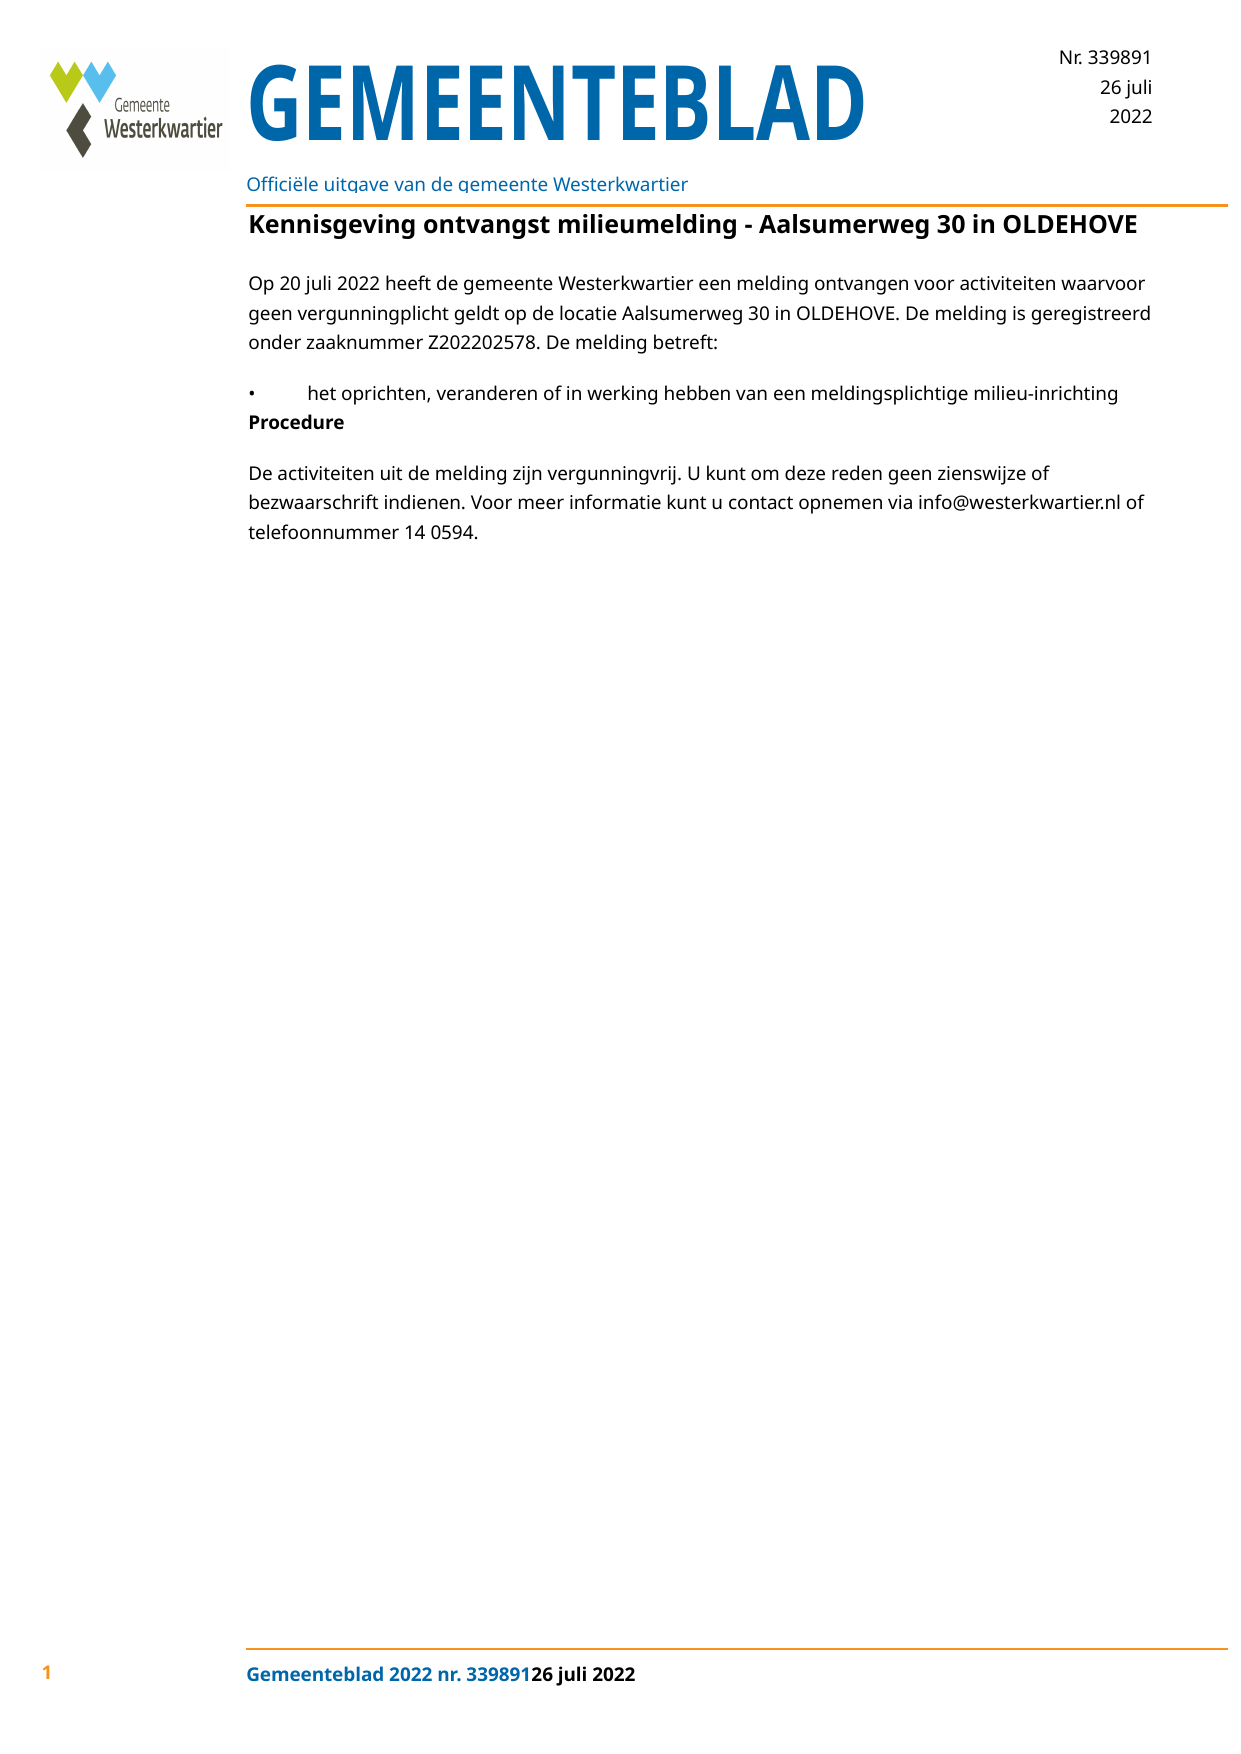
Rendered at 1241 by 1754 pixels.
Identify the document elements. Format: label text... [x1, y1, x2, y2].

text De activiteiten uit de melding zijn vergunningvrij. U kunt om deze reden geen zienswijze of bezwaarschrift indienen. Voor meer informatie kunt u contact opnemen via info@westerkwartier.nl of telefoonnummer 14 0594. [248, 460, 1152, 545]
text Kennisgeving ontvangst milieumelding - Aalsumerweg 30 in OLDEHOVE [248, 207, 1152, 241]
list het oprichten, veranderen of in werking hebben van een meldingsplichtige milieu-inrichting [248, 380, 1152, 406]
picture [41, 47, 231, 172]
text Op 20 juli 2022 heeft de gemeente Westerkwartier een melding ontvangen voor activiteiten waarvoor geen vergunningplicht geldt op de locatie Aalsumerweg 30 in OLDEHOVE. De melding is geregistreerd onder zaaknummer Z202202578. De melding betreft: [248, 270, 1152, 355]
text Procedure [248, 409, 1152, 435]
